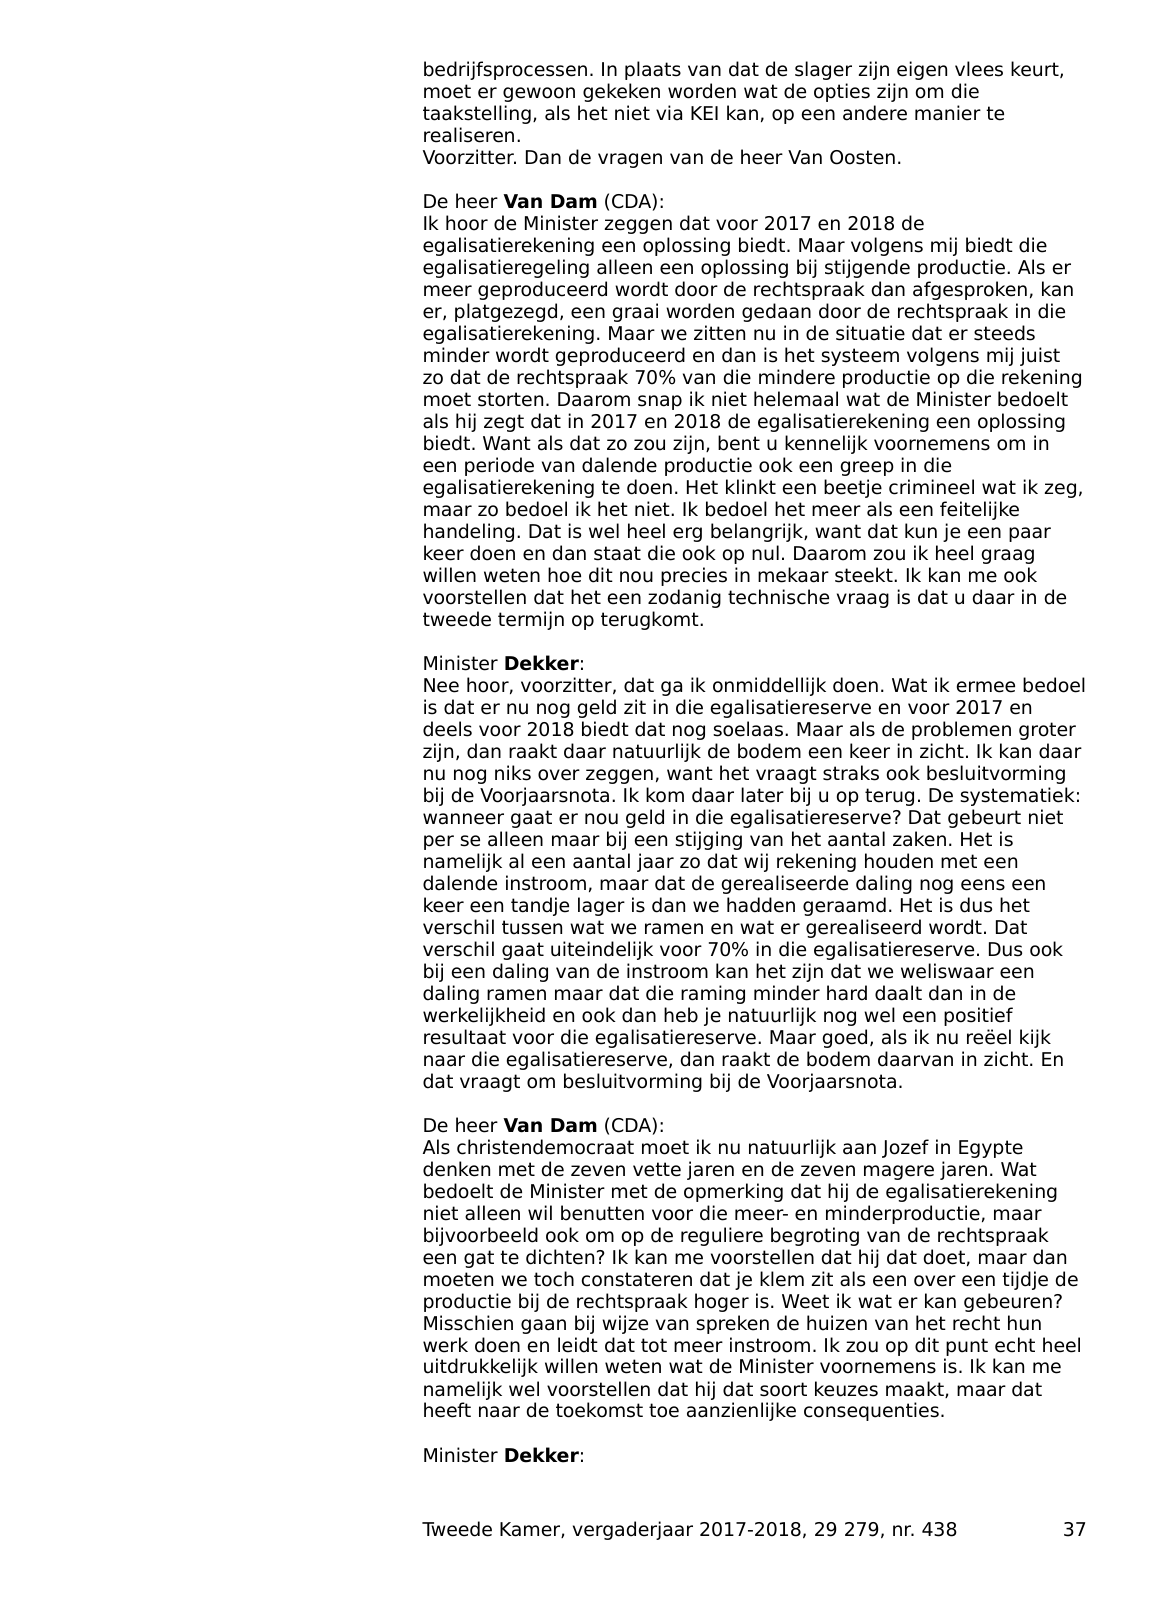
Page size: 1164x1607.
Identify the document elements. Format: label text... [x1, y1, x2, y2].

text bedrijfsprocessen. In plaats van dat de slager zijn eigen vlees keurt, moet er gewoon gekeken worden wat de opties zijn om die taakstelling, als het niet via KEI kan, op een andere manier te realiseren. [422, 59, 1087, 147]
text Minister Dekker: [422, 653, 1087, 675]
text Voorzitter. Dan de vragen van de heer Van Oosten. [422, 147, 1087, 169]
text Als christendemocraat moet ik nu natuurlijk aan Jozef in Egypte denken met de zeven vette jaren en de zeven magere jaren. Wat bedoelt de Minister met de opmerking dat hij de egalisatierekening niet alleen wil benutten voor die meer- en minderproductie, maar bijvoorbeeld ook om op de reguliere begroting van de rechtspraak een gat te dichten? Ik kan me voorstellen dat hij dat doet, maar dan moeten we toch constateren dat je klem zit als een over een tijdje de productie bij de rechtspraak hoger is. Weet ik wat er kan gebeuren? Misschien gaan bij wijze van spreken de huizen van het recht hun werk doen en leidt dat tot meer instroom. Ik zou op dit punt echt heel uitdrukkelijk willen weten wat de Minister voornemens is. Ik kan me namelijk wel voorstellen dat hij dat soort keuzes maakt, maar dat heeft naar de toekomst toe aanzienlijke consequenties. [422, 1137, 1087, 1422]
text Minister Dekker: [422, 1444, 1087, 1467]
text De heer Van Dam (CDA): [422, 1115, 1087, 1137]
text De heer Van Dam (CDA): [422, 191, 1087, 213]
text Nee hoor, voorzitter, dat ga ik onmiddellijk doen. Wat ik ermee bedoel is dat er nu nog geld zit in die egalisatiereserve en voor 2017 en deels voor 2018 biedt dat nog soelaas. Maar als de problemen groter zijn, dan raakt daar natuurlijk de bodem een keer in zicht. Ik kan daar nu nog niks over zeggen, want het vraagt straks ook besluitvorming bij de Voorjaarsnota. Ik kom daar later bij u op terug. De systematiek: wanneer gaat er nou geld in die egalisatiereserve? Dat gebeurt niet per se alleen maar bij een stijging van het aantal zaken. Het is namelijk al een aantal jaar zo dat wij rekening houden met een dalende instroom, maar dat de gerealiseerde daling nog eens een keer een tandje lager is dan we hadden geraamd. Het is dus het verschil tussen wat we ramen en wat er gerealiseerd wordt. Dat verschil gaat uiteindelijk voor 70% in die egalisatiereserve. Dus ook bij een daling van de instroom kan het zijn dat we weliswaar een daling ramen maar dat die raming minder hard daalt dan in de werkelijkheid en ook dan heb je natuurlijk nog wel een positief resultaat voor die egalisatiereserve. Maar goed, als ik nu reëel kijk naar die egalisatiereserve, dan raakt de bodem daarvan in zicht. En dat vraagt om besluitvorming bij de Voorjaarsnota. [422, 675, 1087, 1092]
text Ik hoor de Minister zeggen dat voor 2017 en 2018 de egalisatierekening een oplossing biedt. Maar volgens mij biedt die egalisatieregeling alleen een oplossing bij stijgende productie. Als er meer geproduceerd wordt door de rechtspraak dan afgesproken, kan er, platgezegd, een graai worden gedaan door de rechtspraak in die egalisatierekening. Maar we zitten nu in de situatie dat er steeds minder wordt geproduceerd en dan is het systeem volgens mij juist zo dat de rechtspraak 70% van die mindere productie op die rekening moet storten. Daarom snap ik niet helemaal wat de Minister bedoelt als hij zegt dat in 2017 en 2018 de egalisatierekening een oplossing biedt. Want als dat zo zou zijn, bent u kennelijk voornemens om in een periode van dalende productie ook een greep in die egalisatierekening te doen. Het klinkt een beetje crimineel wat ik zeg, maar zo bedoel ik het niet. Ik bedoel het meer als een feitelijke handeling. Dat is wel heel erg belangrijk, want dat kun je een paar keer doen en dan staat die ook op nul. Daarom zou ik heel graag willen weten hoe dit nou precies in mekaar steekt. Ik kan me ook voorstellen dat het een zodanig technische vraag is dat u daar in de tweede termijn op terugkomt. [422, 213, 1087, 631]
